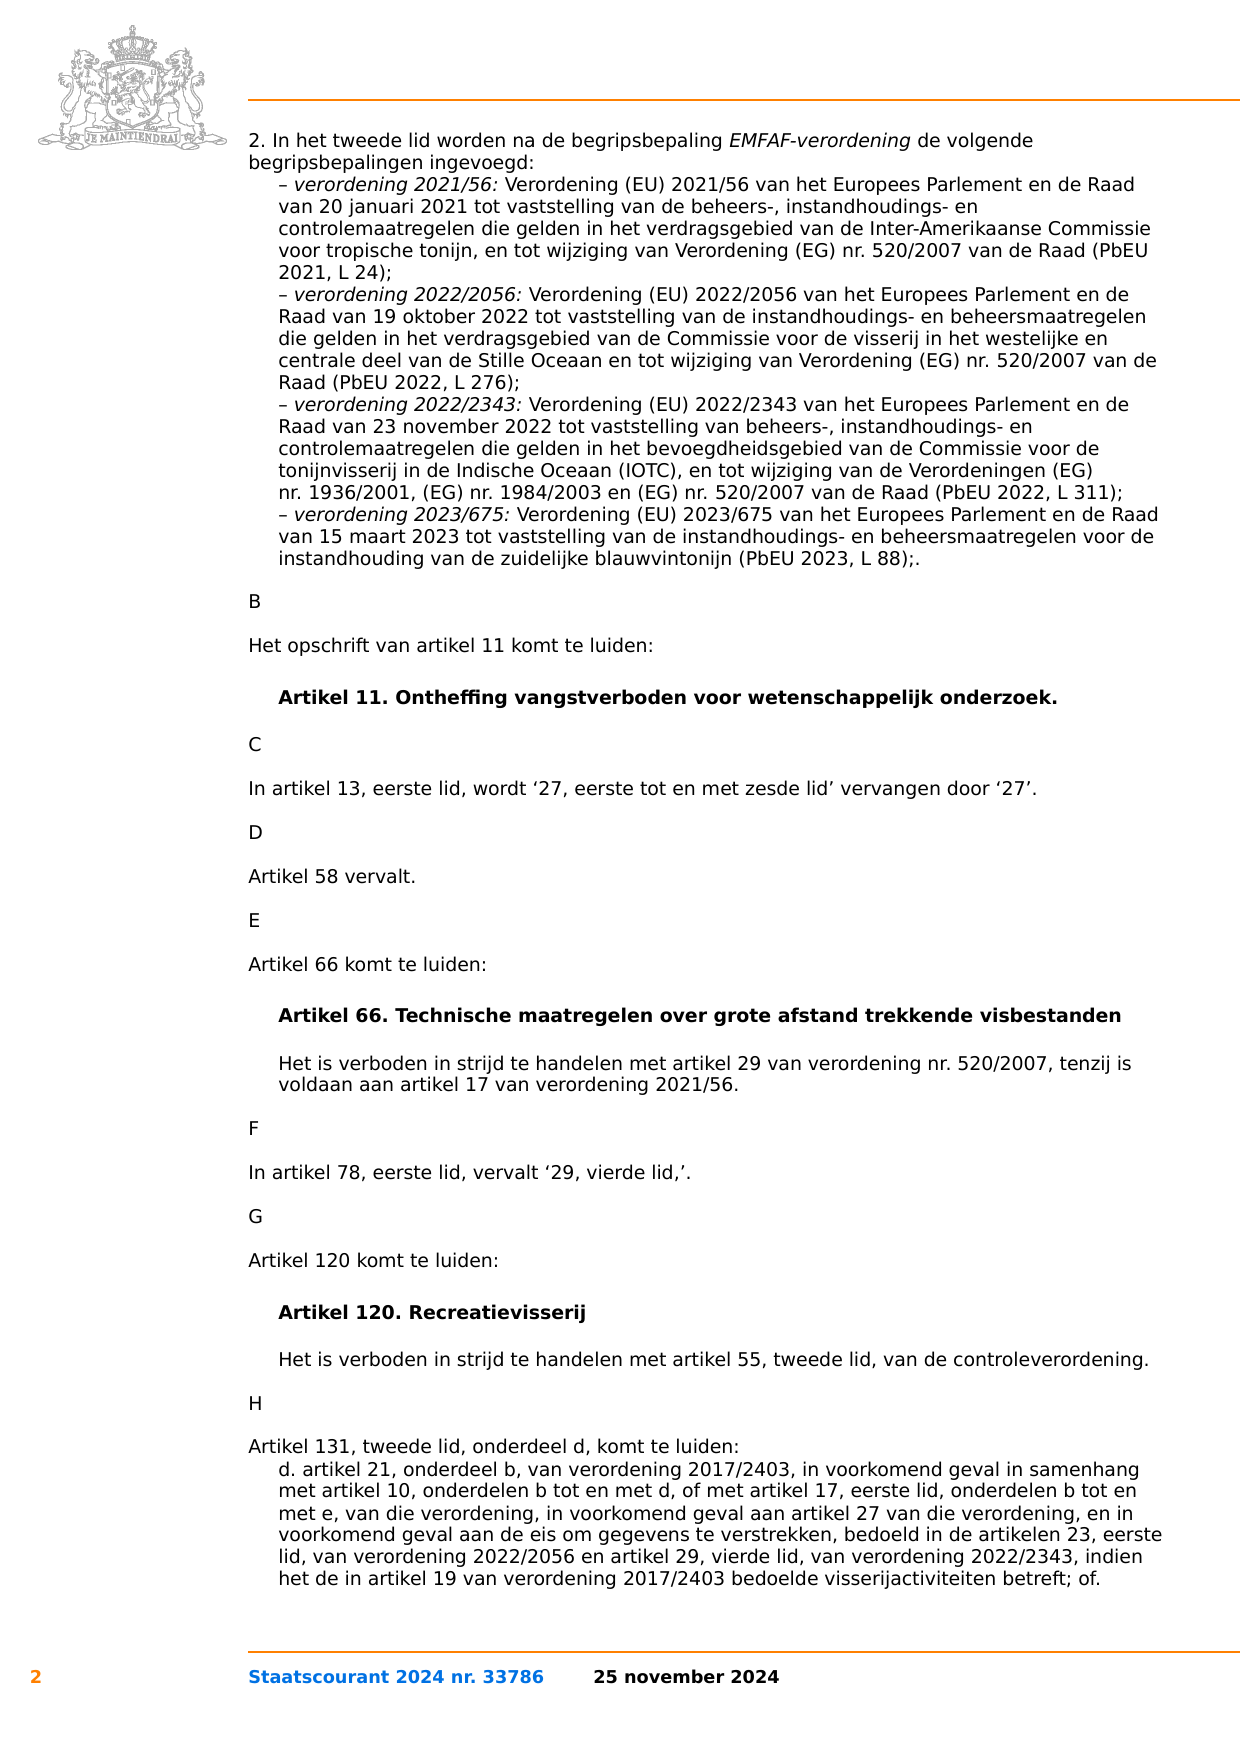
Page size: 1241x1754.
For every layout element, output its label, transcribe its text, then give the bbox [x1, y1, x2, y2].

text d. artikel 21, onderdeel b, van verordening 2017/2403, in voorkomend geval in samenhang met artikel 10, onderdelen b tot en met d, of met artikel 17, eerste lid, onderdelen b tot en met e, van die verordening, in voorkomend geval aan artikel 27 van die verordening, en in voorkomend geval aan de eis om gegevens te verstrekken, bedoeld in de artikelen 23, eerste lid, van verordening 2022/2056 en artikel 29, vierde lid, van verordening 2022/2343, indien het de in artikel 19 van verordening 2017/2403 bedoelde visserijactiviteiten betreft; of. [278, 1458, 1163, 1590]
text In artikel 13, eerste lid, wordt ‘27, eerste tot en met zesde lid’ vervangen door ‘27’. [248, 778, 1163, 800]
text F [248, 1118, 1163, 1140]
text – verordening 2022/2343: Verordening (EU) 2022/2343 van het Europees Parlement en de Raad van 23 november 2022 tot vaststelling van beheers-, instandhoudings- en controlemaatregelen die gelden in het bevoegdheidsgebied van de Commissie voor de tonijnvisserij in de Indische Oceaan (IOTC), en tot wijziging van de Verordeningen (EG) nr. 1936/2001, (EG) nr. 1984/2003 en (EG) nr. 520/2007 van de Raad (PbEU 2022, L 311); [278, 394, 1163, 503]
subtitle Artikel 66. Technische maatregelen over grote afstand trekkende visbestanden [278, 1005, 1163, 1027]
text – verordening 2023/675: Verordening (EU) 2023/675 van het Europees Parlement en de Raad van 15 maart 2023 tot vaststelling van de instandhoudings- en beheersmaatregelen voor de instandhouding van de zuidelijke blauwvintonijn (PbEU 2023, L 88);. [278, 503, 1163, 569]
text Het opschrift van artikel 11 komt te luiden: [248, 635, 1163, 657]
text Artikel 131, tweede lid, onderdeel d, komt te luiden: [248, 1436, 1163, 1458]
text E [248, 909, 1163, 932]
text Artikel 58 vervalt. [248, 866, 1163, 888]
text – verordening 2022/2056: Verordening (EU) 2022/2056 van het Europees Parlement en de Raad van 19 oktober 2022 tot vaststelling van de instandhoudings- en beheersmaatregelen die gelden in het verdragsgebied van de Commissie voor de visserij in het westelijke en centrale deel van de Stille Oceaan en tot wijziging van Verordening (EG) nr. 520/2007 van de Raad (PbEU 2022, L 276); [278, 284, 1163, 394]
picture [38, 25, 227, 150]
text Artikel 66 komt te luiden: [248, 953, 1163, 975]
text Het is verboden in strijd te handelen met artikel 55, tweede lid, van de controleverordening. [278, 1349, 1163, 1371]
text H [248, 1393, 1163, 1414]
subtitle Artikel 120. Recreatievisserij [278, 1302, 1163, 1324]
text B [248, 591, 1163, 613]
text In artikel 78, eerste lid, vervalt ‘29, vierde lid,’. [248, 1162, 1163, 1184]
text Artikel 120 komt te luiden: [248, 1250, 1163, 1272]
text C [248, 734, 1163, 756]
subtitle Artikel 11. Ontheffing vangstverboden voor wetenschappelijk onderzoek. [278, 687, 1163, 709]
text 2. In het tweede lid worden na de begripsbepaling EMFAF-verordening de volgende begripsbepalingen ingevoegd: [248, 130, 1163, 174]
text – verordening 2021/56: Verordening (EU) 2021/56 van het Europees Parlement en de Raad van 20 januari 2021 tot vaststelling van de beheers-, instandhoudings- en controlemaatregelen die gelden in het verdragsgebied van de Inter-Amerikaanse Commissie voor tropische tonijn, en tot wijziging van Verordening (EG) nr. 520/2007 van de Raad (PbEU 2021, L 24); [278, 174, 1163, 284]
text D [248, 822, 1163, 844]
text Het is verboden in strijd te handelen met artikel 29 van verordening nr. 520/2007, tenzij is voldaan aan artikel 17 van verordening 2021/56. [278, 1052, 1163, 1096]
text G [248, 1206, 1163, 1228]
